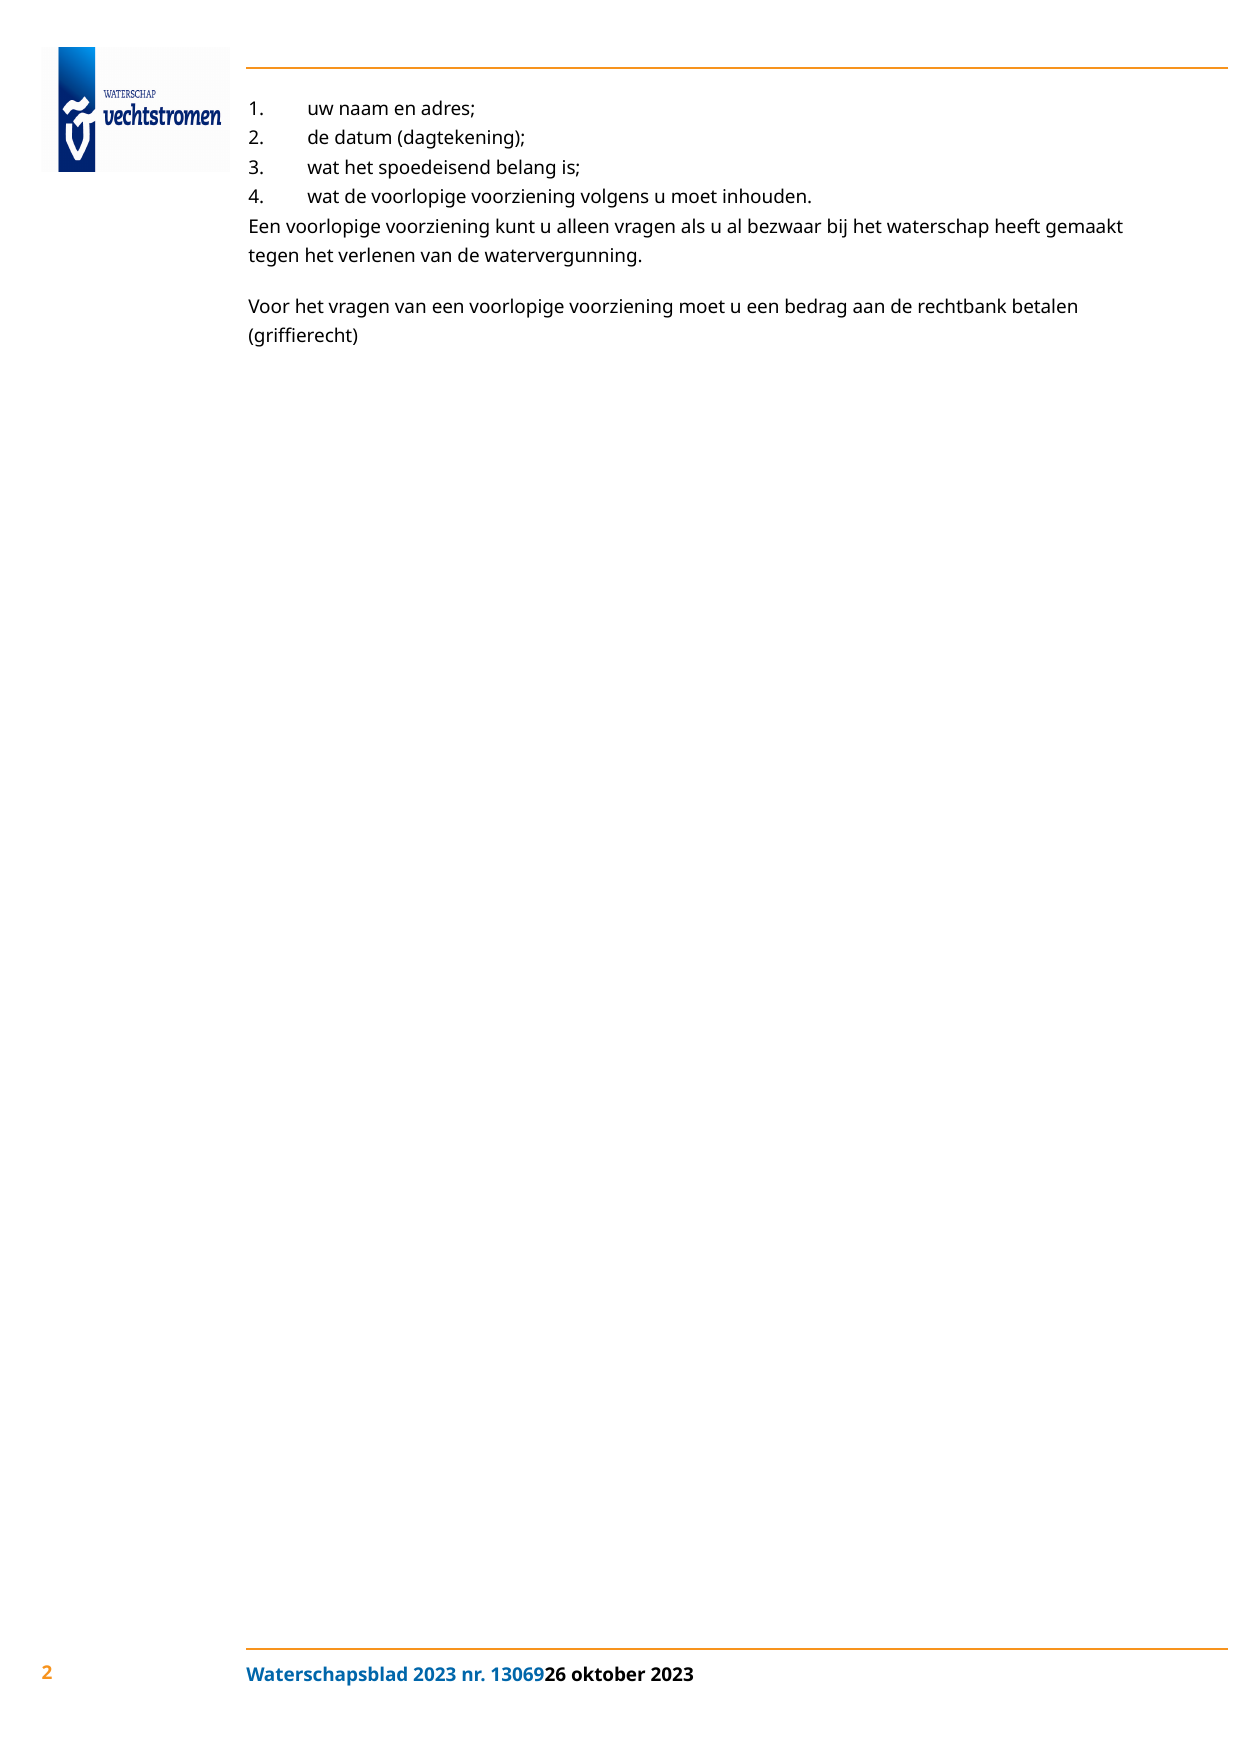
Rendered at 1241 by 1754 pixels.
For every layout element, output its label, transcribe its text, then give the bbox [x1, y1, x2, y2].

list wat het spoedeisend belang is; [248, 154, 1152, 180]
list wat de voorlopige voorziening volgens u moet inhouden. [248, 183, 1152, 209]
text Voor het vragen van een voorlopige voorziening moet u een bedrag aan de rechtbank betalen (griffierecht) [248, 293, 1152, 348]
picture [41, 47, 231, 172]
text Een voorlopige voorziening kunt u alleen vragen als u al bezwaar bij het waterschap heeft gemaakt tegen het verlenen van de watervergunning. [248, 213, 1152, 268]
list de datum (dagtekening); [248, 124, 1152, 150]
list uw naam en adres; [248, 95, 1152, 121]
